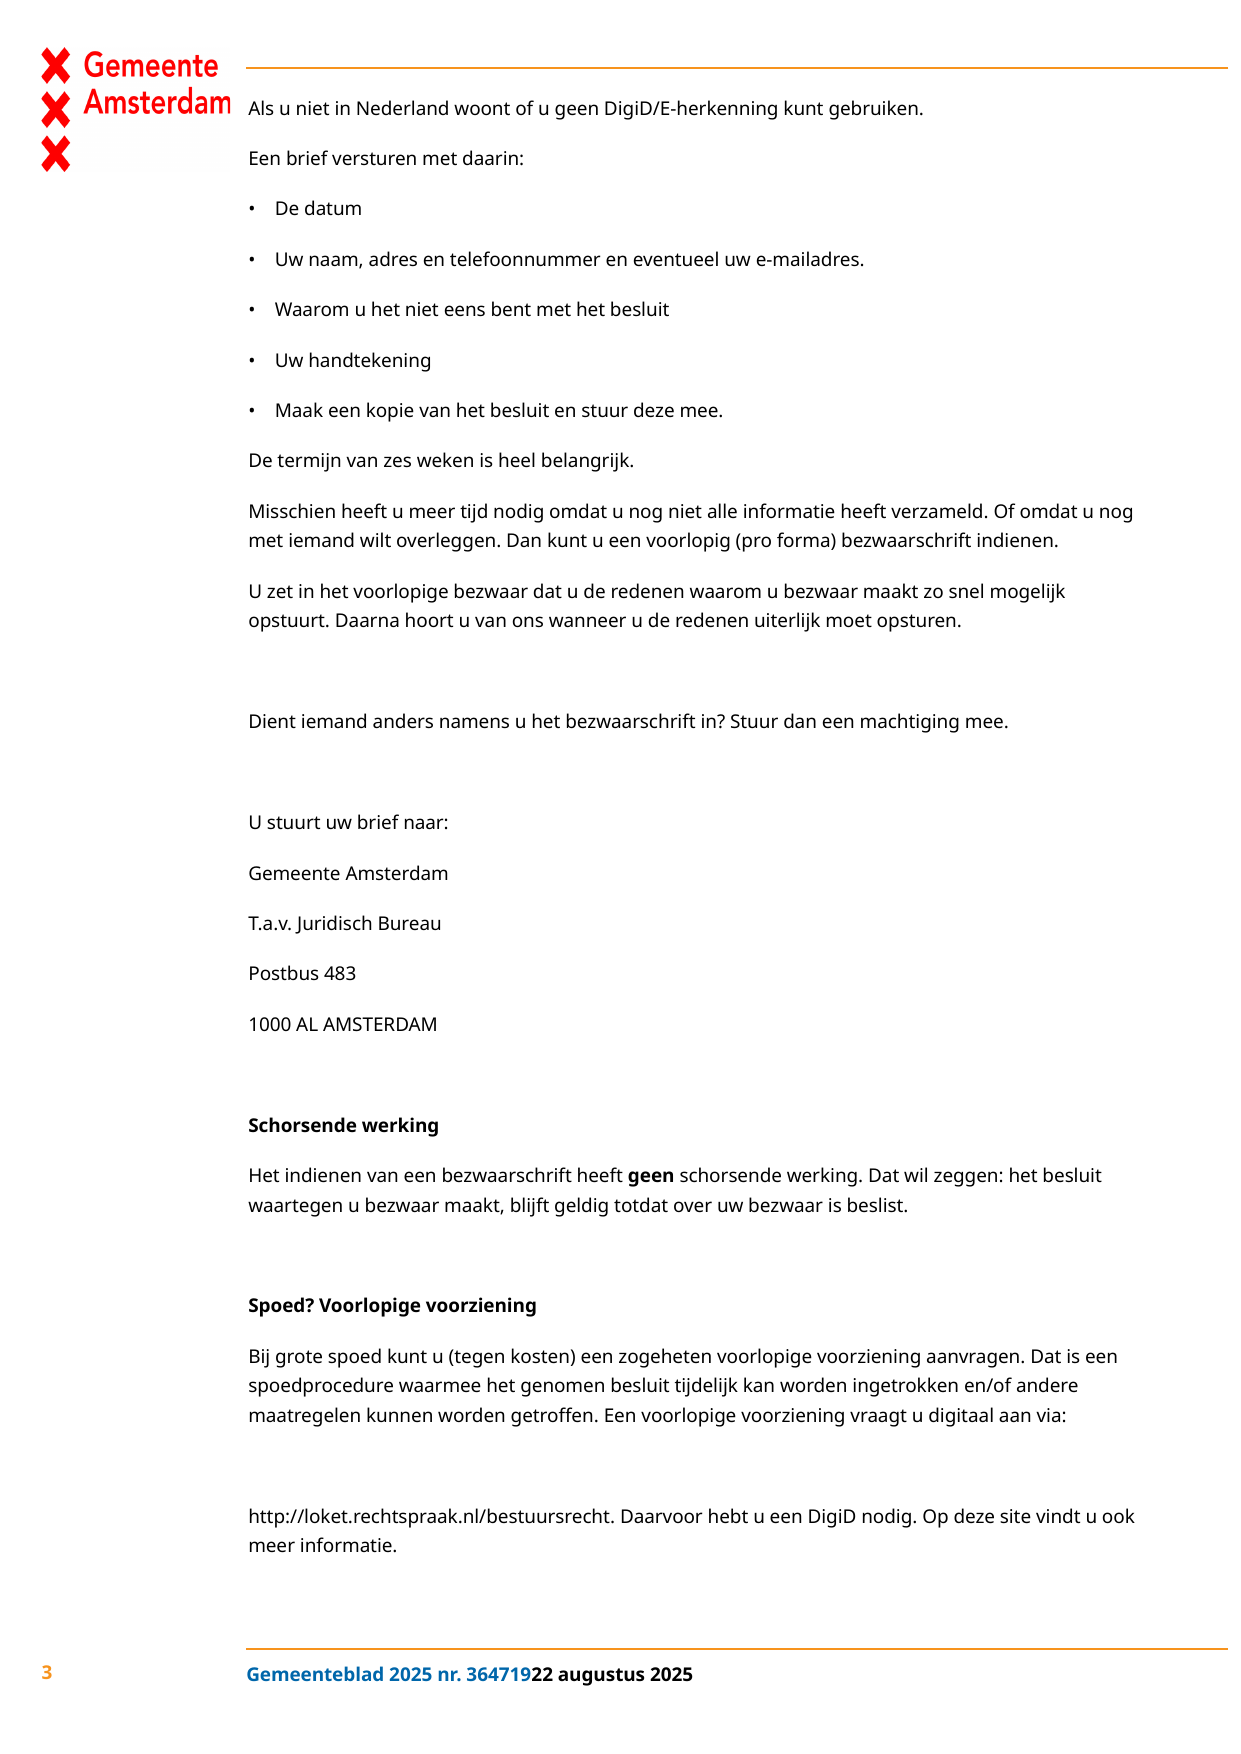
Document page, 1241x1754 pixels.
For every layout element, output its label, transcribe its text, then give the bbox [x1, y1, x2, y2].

text Een brief versturen met daarin: [248, 145, 1152, 171]
text 1000 AL AMSTERDAM [248, 1011, 1152, 1037]
text • De datum [248, 196, 1152, 221]
text Gemeente Amsterdam [248, 860, 1152, 886]
text • Waarom u het niet eens bent met het besluit [248, 296, 1152, 322]
text http://loket.rechtspraak.nl/bestuursrecht. Daarvoor hebt u een DigiD nodig. Op deze site vindt u ook meer informatie. [248, 1503, 1152, 1558]
text U stuurt uw brief naar: [248, 809, 1152, 835]
text Dient iemand anders namens u het bezwaarschrift in? Stuur dan een machtiging mee. [248, 708, 1152, 734]
text Het indienen van een bezwaarschrift heeft geen schorsende werking. Dat wil zeggen: het besluit waartegen u bezwaar maakt, blijft geldig totdat over uw bezwaar is beslist. [248, 1162, 1152, 1218]
text Als u niet in Nederland woont of u geen DigiD/E-herkenning kunt gebruiken. [248, 95, 1152, 121]
text U zet in het voorlopige bezwaar dat u de redenen waarom u bezwaar maakt zo snel mogelijk opstuurt. Daarna hoort u van ons wanneer u de redenen uiterlijk moet opsturen. [248, 578, 1152, 633]
text Postbus 483 [248, 961, 1152, 986]
text T.a.v. Juridisch Bureau [248, 910, 1152, 936]
text De termijn van zes weken is heel belangrijk. [248, 448, 1152, 473]
text • Maak een kopie van het besluit en stuur deze mee. [248, 397, 1152, 423]
text • Uw handtekening [248, 347, 1152, 373]
picture [41, 47, 231, 172]
text • Uw naam, adres en telefoonnummer en eventueel uw e-mailadres. [248, 246, 1152, 272]
text Spoed? Voorlopige voorziening [248, 1293, 1152, 1318]
text Schorsende werking [248, 1112, 1152, 1138]
text Bij grote spoed kunt u (tegen kosten) een zogeheten voorlopige voorziening aanvragen. Dat is een spoedprocedure waarmee het genomen besluit tijdelijk kan worden ingetrokken en/of andere maatregelen kunnen worden getroffen. Een voorlopige voorziening vraagt u digitaal aan via: [248, 1343, 1152, 1428]
text Misschien heeft u meer tijd nodig omdat u nog niet alle informatie heeft verzameld. Of omdat u nog met iemand wilt overleggen. Dan kunt u een voorlopig (pro forma) bezwaarschrift indienen. [248, 498, 1152, 553]
